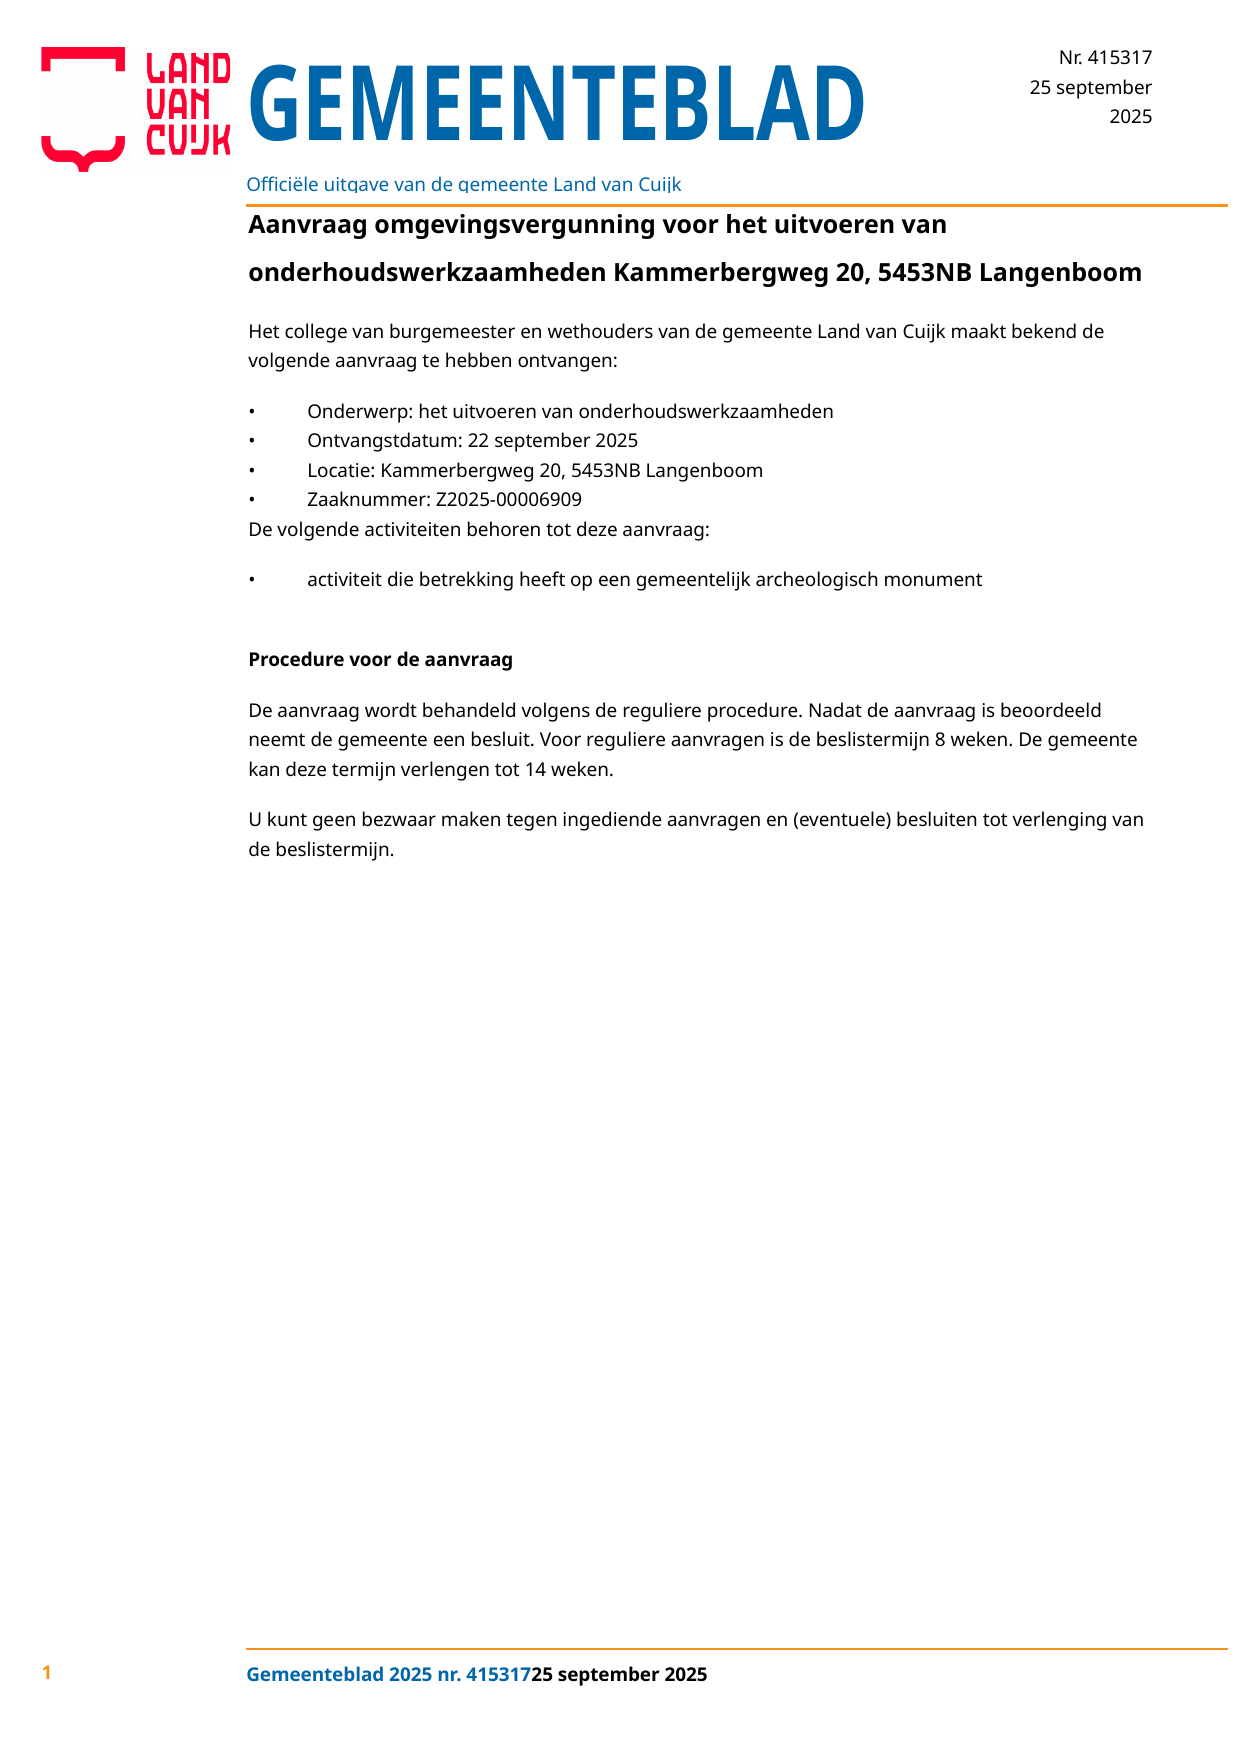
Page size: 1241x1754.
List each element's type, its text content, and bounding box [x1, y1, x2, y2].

text De volgende activiteiten behoren tot deze aanvraag: [248, 516, 1152, 542]
list Onderwerp: het uitvoeren van onderhoudswerkzaamheden [248, 398, 1152, 424]
text U kunt geen bezwaar maken tegen ingediende aanvragen en (eventuele) besluiten tot verlenging van de beslistermijn. [248, 807, 1152, 862]
text Procedure voor de aanvraag [248, 647, 1152, 672]
text De aanvraag wordt behandeld volgens de reguliere procedure. Nadat de aanvraag is beoordeeld neemt de gemeente een besluit. Voor reguliere aanvragen is de beslistermijn 8 weken. De gemeente kan deze termijn verlengen tot 14 weken. [248, 697, 1152, 782]
picture [41, 47, 231, 172]
list Zaaknummer: Z2025-00006909 [248, 487, 1152, 512]
text Het college van burgemeester en wethouders van de gemeente Land van Cuijk maakt bekend de volgende aanvraag te hebben ontvangen: [248, 318, 1152, 373]
list Locatie: Kammerbergweg 20, 5453NB Langenboom [248, 457, 1152, 483]
list Ontvangstdatum: 22 september 2025 [248, 427, 1152, 453]
list activiteit die betrekking heeft op een gemeentelijk archeologisch monument [248, 567, 1152, 592]
text Aanvraag omgevingsvergunning voor het uitvoeren van onderhoudswerkzaamheden Kammerbergweg 20, 5453NB Langenboom [248, 207, 1152, 288]
